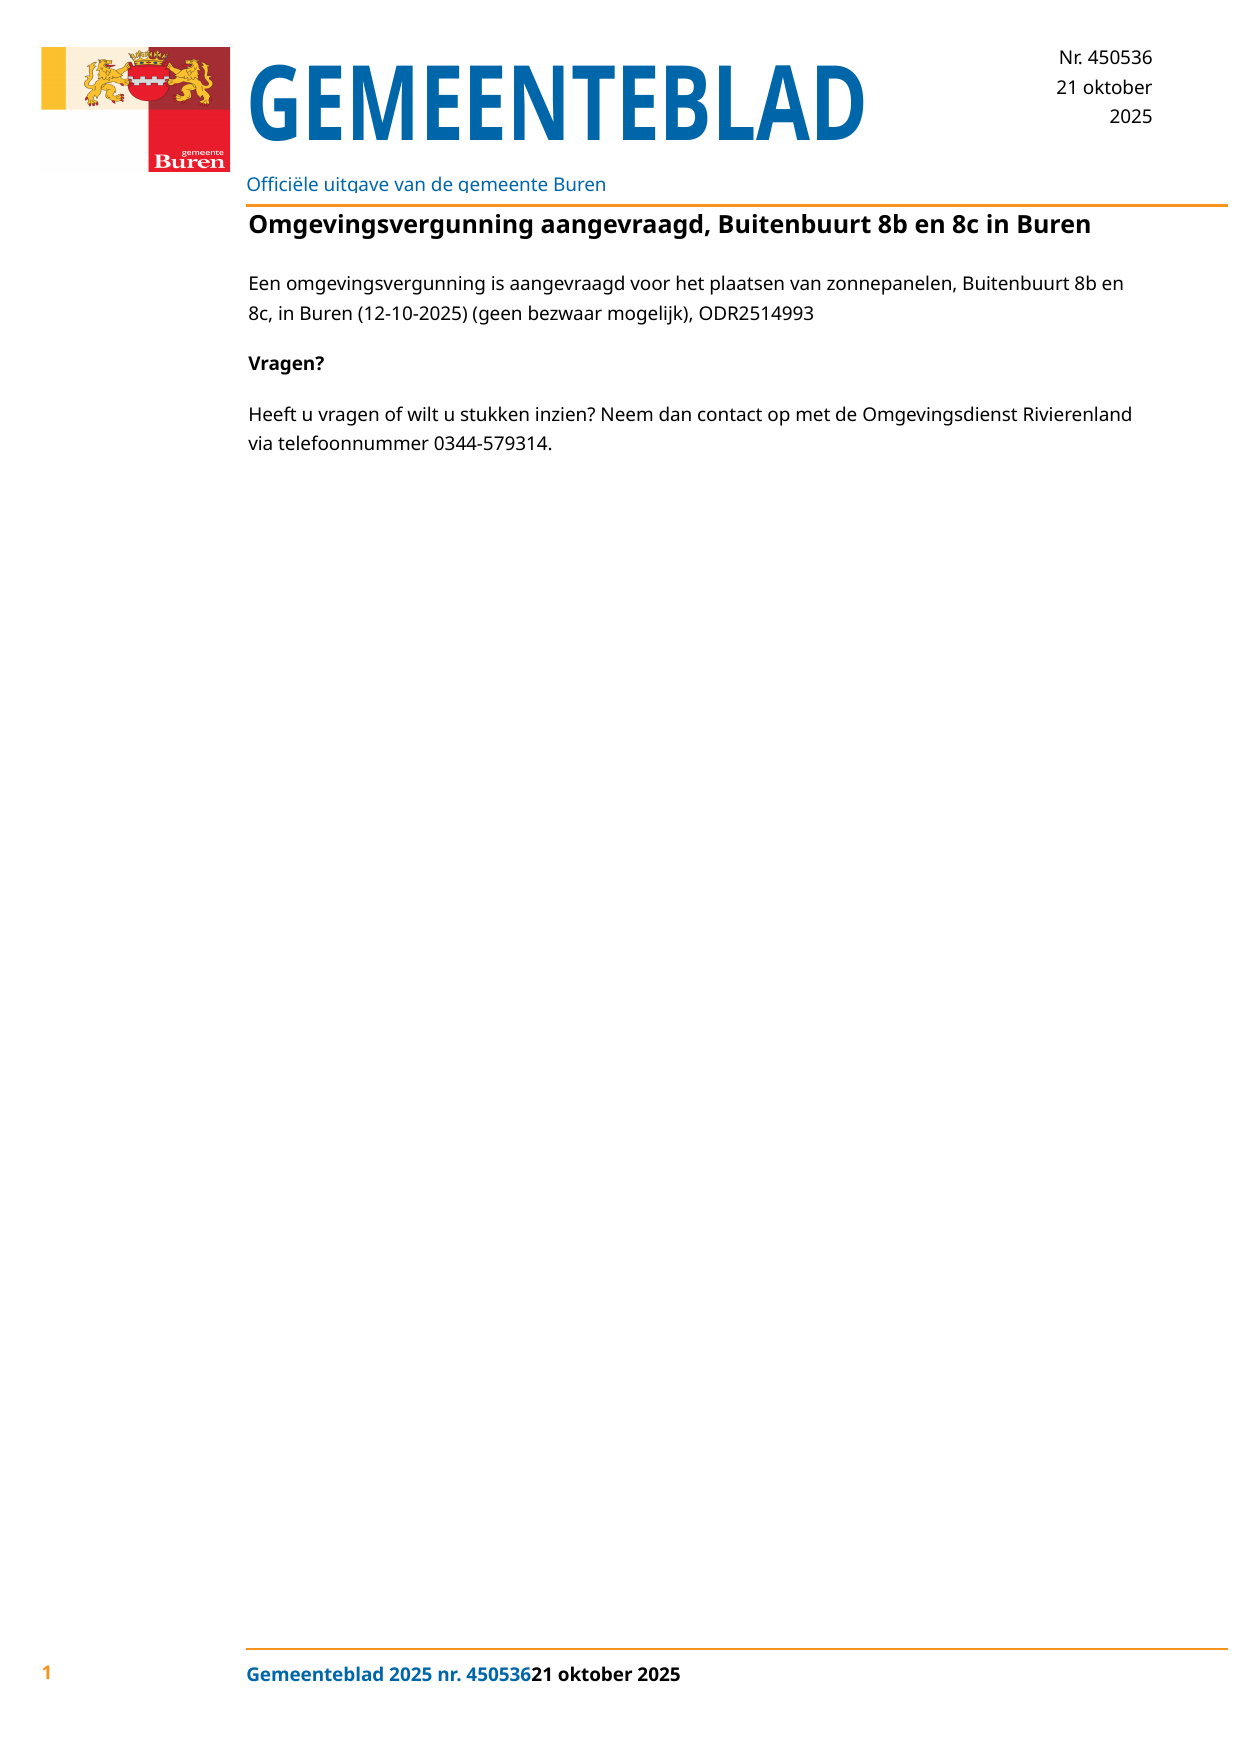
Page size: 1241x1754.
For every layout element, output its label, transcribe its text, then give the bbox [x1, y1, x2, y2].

text Een omgevingsvergunning is aangevraagd voor het plaatsen van zonnepanelen, Buitenbuurt 8b en 8c, in Buren (12-10-2025) (geen bezwaar mogelijk), ODR2514993 [248, 270, 1152, 326]
text Vragen? [248, 350, 1152, 376]
text Omgevingsvergunning aangevraagd, Buitenbuurt 8b en 8c in Buren [248, 207, 1152, 241]
text Heeft u vragen of wilt u stukken inzien? Neem dan contact op met de Omgevingsdienst Rivierenland via telefoonnummer 0344-579314. [248, 401, 1152, 456]
picture [41, 47, 231, 172]
